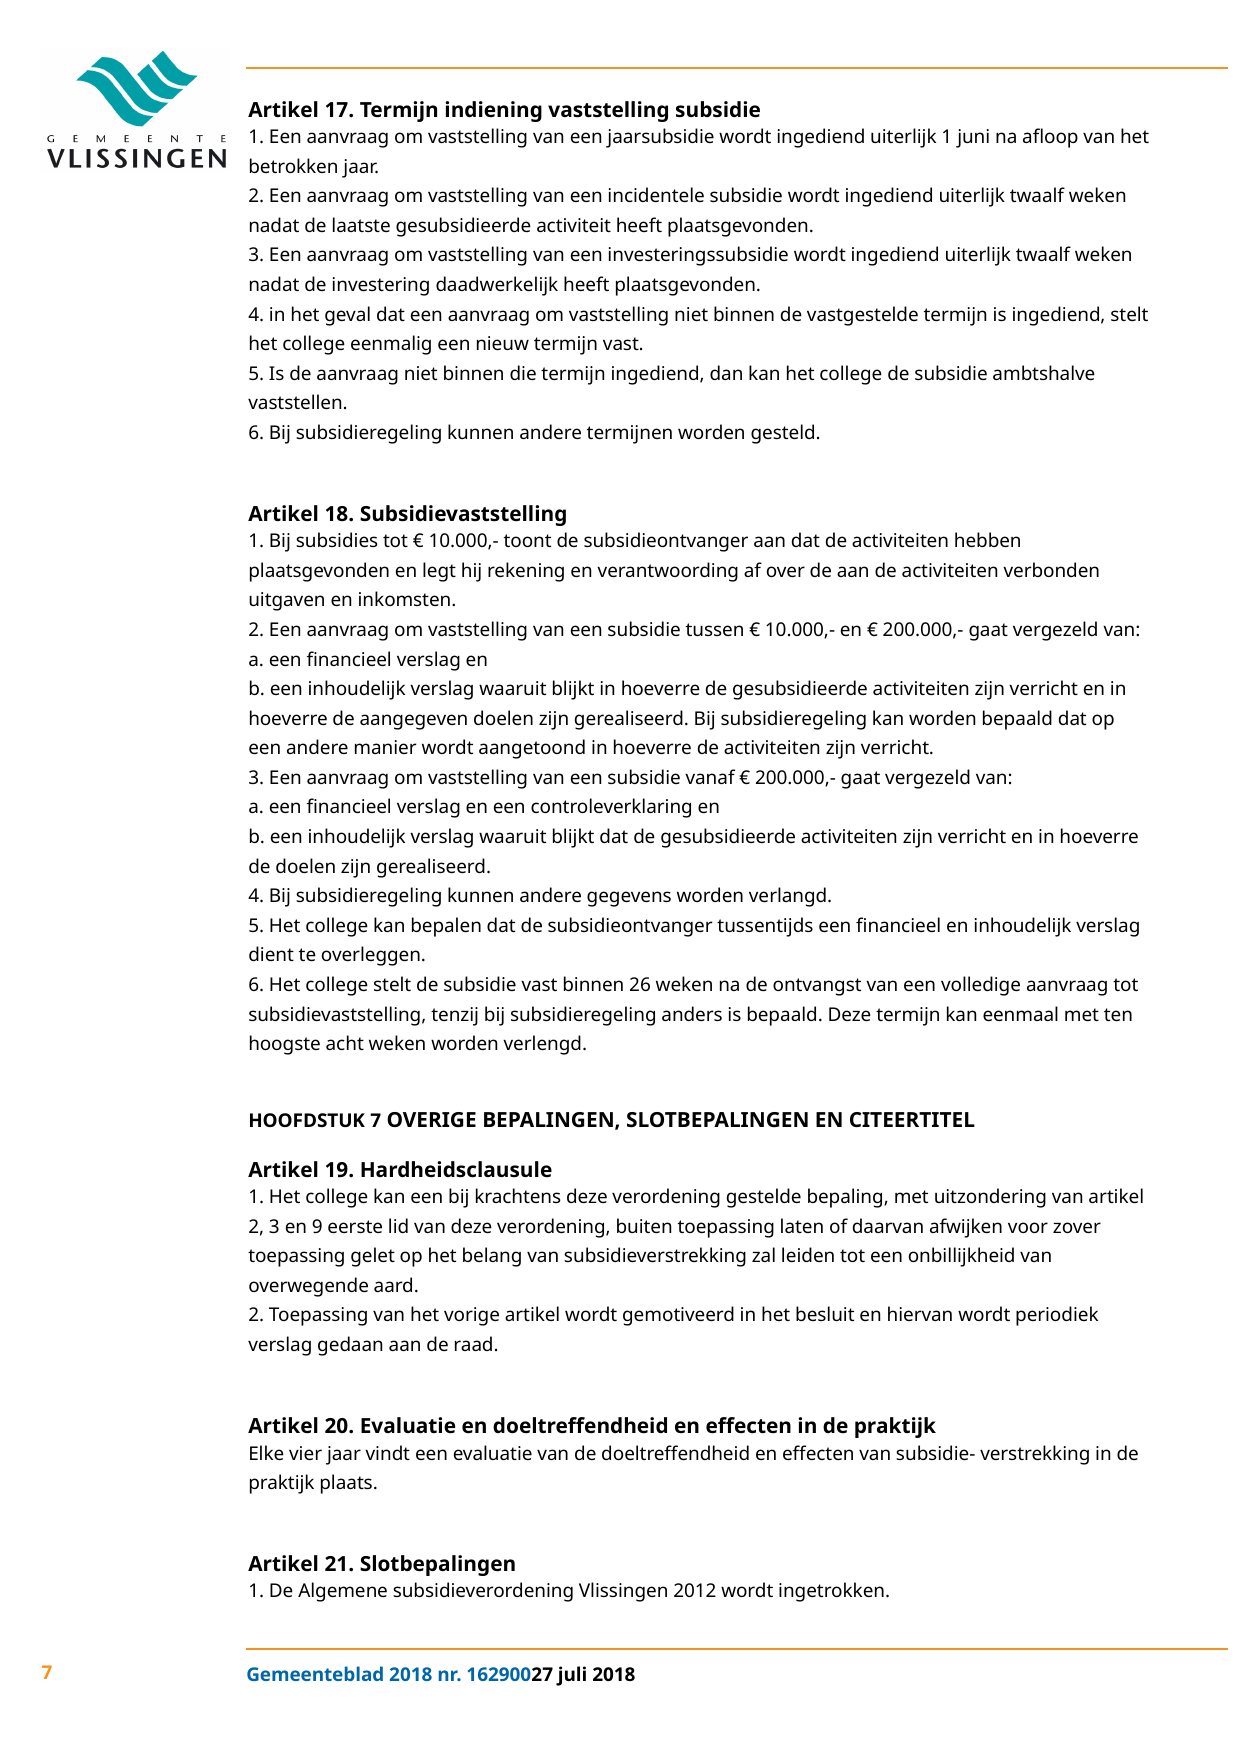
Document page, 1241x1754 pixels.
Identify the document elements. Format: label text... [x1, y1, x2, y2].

text a. een financieel verslag en [248, 646, 1152, 672]
text Artikel 19. Hardheidsclausule [248, 1155, 1152, 1183]
text 6. Het college stelt de subsidie vast binnen 26 weken na de ontvangst van een volledige aanvraag tot subsidievaststelling, tenzij bij subsidieregeling anders is bepaald. Deze termijn kan eenmaal met ten hoogste acht weken worden verlengd. [248, 971, 1152, 1056]
text 4. in het geval dat een aanvraag om vaststelling niet binnen de vastgestelde termijn is ingediend, stelt het college eenmalig een nieuw termijn vast. [248, 301, 1152, 356]
text 3. Een aanvraag om vaststelling van een investeringssubsidie wordt ingediend uiterlijk twaalf weken nadat de investering daadwerkelijk heeft plaatsgevonden. [248, 242, 1152, 297]
text 2. Een aanvraag om vaststelling van een incidentele subsidie wordt ingediend uiterlijk twaalf weken nadat de laatste gesubsidieerde activiteit heeft plaatsgevonden. [248, 182, 1152, 238]
text 1. Een aanvraag om vaststelling van een jaarsubsidie wordt ingediend uiterlijk 1 juni na afloop van het betrokken jaar. [248, 123, 1152, 178]
text Artikel 21. Slotbepalingen [248, 1549, 1152, 1578]
text Elke vier jaar vindt een evaluatie van de doeltreffendheid en effecten van subsidie- verstrekking in de praktijk plaats. [248, 1440, 1152, 1495]
text 4. Bij subsidieregeling kunnen andere gegevens worden verlangd. [248, 882, 1152, 908]
text 6. Bij subsidieregeling kunnen andere termijnen worden gesteld. [248, 419, 1152, 445]
text HOOFDSTUK 7 OVERIGE BEPALINGEN, SLOTBEPALINGEN EN CITEERTITEL [248, 1106, 1152, 1134]
text b. een inhoudelijk verslag waaruit blijkt dat de gesubsidieerde activiteiten zijn verricht en in hoeverre de doelen zijn gerealiseerd. [248, 823, 1152, 879]
text 5. Het college kan bepalen dat de subsidieontvanger tussentijds een financieel en inhoudelijk verslag dient te overleggen. [248, 912, 1152, 967]
text b. een inhoudelijk verslag waaruit blijkt in hoeverre de gesubsidieerde activiteiten zijn verricht en in hoeverre de aangegeven doelen zijn gerealiseerd. Bij subsidieregeling kan worden bepaald dat op een andere manier wordt aangetoond in hoeverre de activiteiten zijn verricht. [248, 675, 1152, 760]
text Artikel 18. Subsidievaststelling [248, 499, 1152, 527]
text 1. Bij subsidies tot € 10.000,- toont de subsidieontvanger aan dat de activiteiten hebben plaatsgevonden en legt hij rekening en verantwoording af over de aan de activiteiten verbonden uitgaven en inkomsten. [248, 527, 1152, 612]
text Artikel 20. Evaluatie en doeltreffendheid en effecten in de praktijk [248, 1411, 1152, 1440]
text a. een financieel verslag en een controleverklaring en [248, 794, 1152, 819]
text 2. Een aanvraag om vaststelling van een subsidie tussen € 10.000,- en € 200.000,- gaat vergezeld van: [248, 616, 1152, 642]
text 2. Toepassing van het vorige artikel wordt gemotiveerd in het besluit en hiervan wordt periodiek verslag gedaan aan de raad. [248, 1302, 1152, 1357]
picture [41, 47, 231, 172]
text 5. Is de aanvraag niet binnen die termijn ingediend, dan kan het college de subsidie ambtshalve vaststellen. [248, 360, 1152, 415]
text Artikel 17. Termijn indiening vaststelling subsidie [248, 95, 1152, 123]
text 1. De Algemene subsidieverordening Vlissingen 2012 wordt ingetrokken. [248, 1578, 1152, 1603]
text 3. Een aanvraag om vaststelling van een subsidie vanaf € 200.000,- gaat vergezeld van: [248, 764, 1152, 790]
text 1. Het college kan een bij krachtens deze verordening gestelde bepaling, met uitzondering van artikel 2, 3 en 9 eerste lid van deze verordening, buiten toepassing laten of daarvan afwijken voor zover toepassing gelet op het belang van subsidieverstrekking zal leiden tot een onbillijkheid van overwegende aard. [248, 1183, 1152, 1298]
